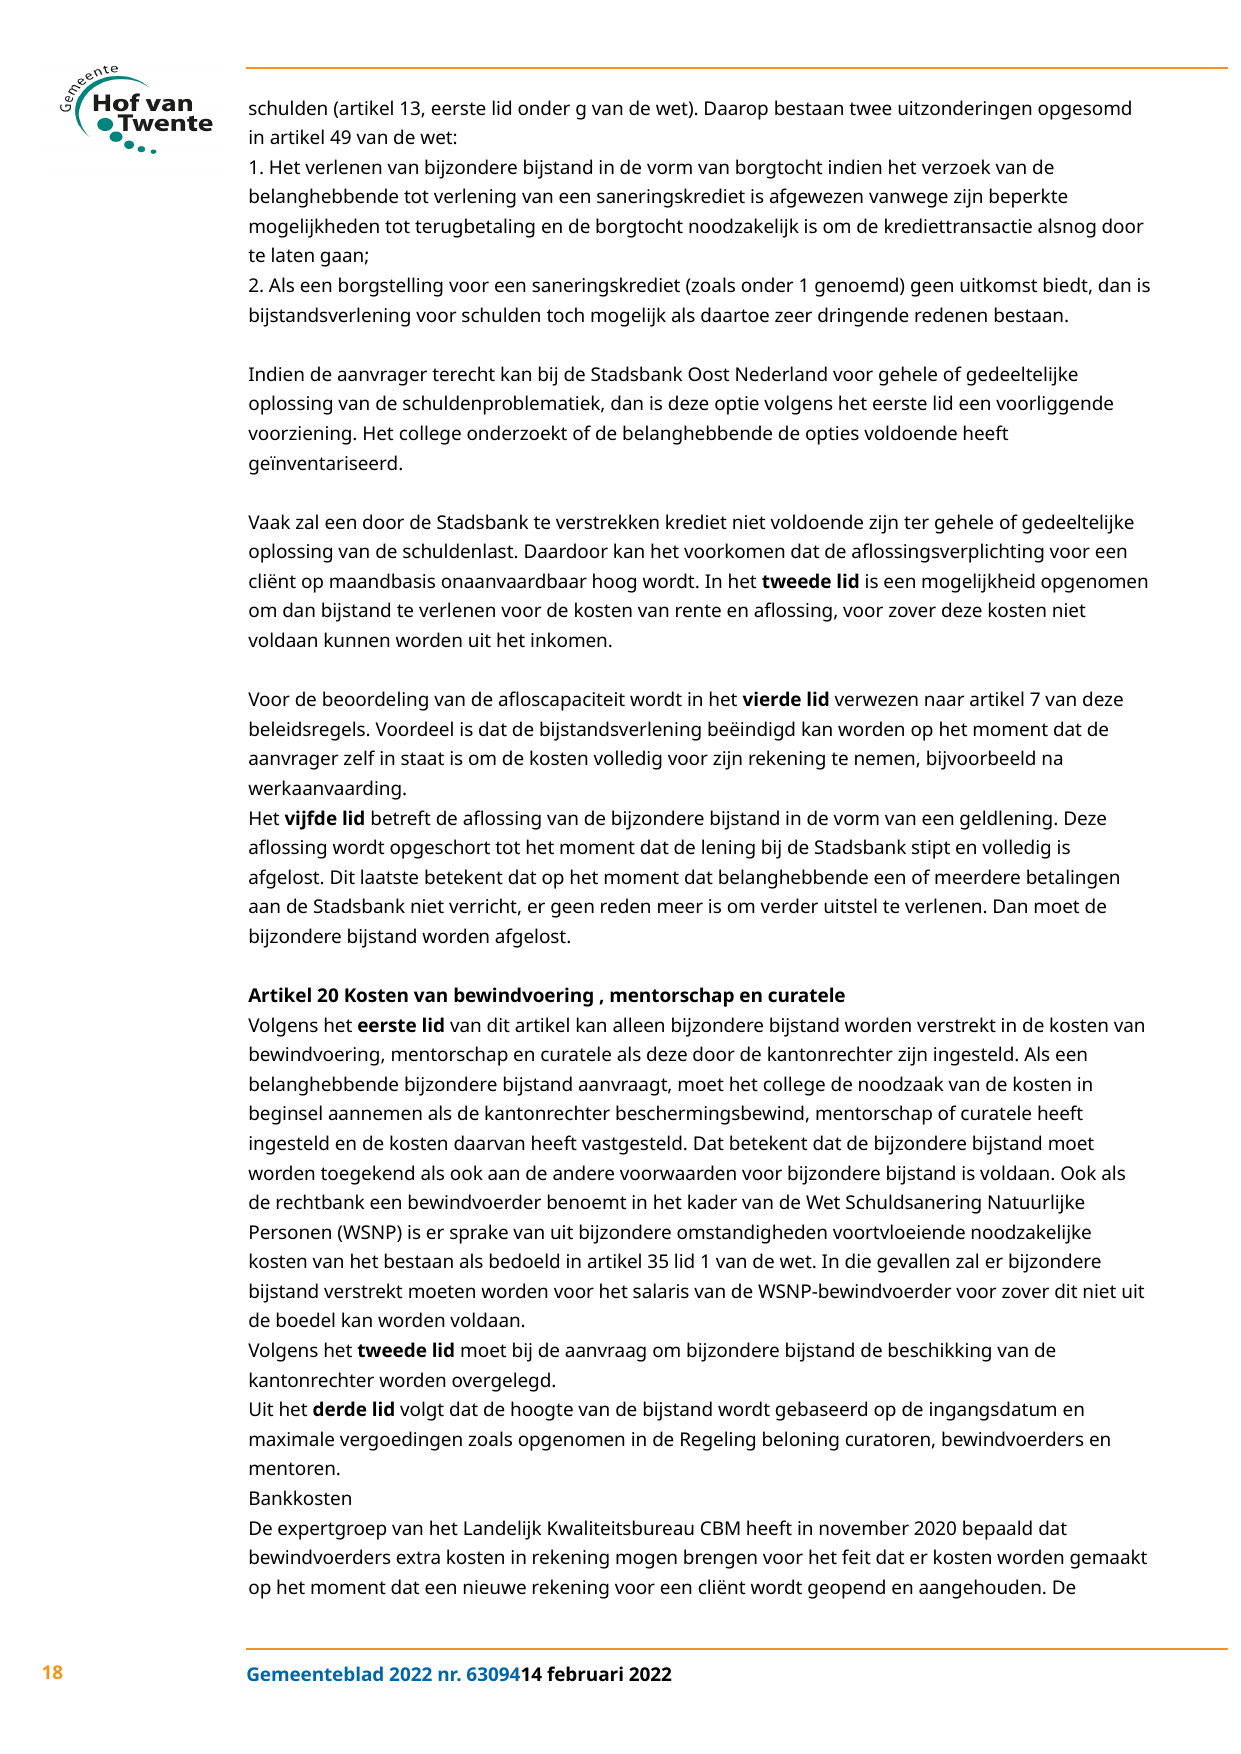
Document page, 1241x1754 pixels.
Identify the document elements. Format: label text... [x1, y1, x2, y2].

text Vaak zal een door de Stadsbank te verstrekken krediet niet voldoende zijn ter gehele of gedeeltelijke oplossing van de schuldenlast. Daardoor kan het voorkomen dat de aflossingsverplichting voor een cliënt op maandbasis onaanvaardbaar hoog wordt. In het tweede lid is een mogelijkheid opgenomen om dan bijstand te verlenen voor de kosten van rente en aflossing, voor zover deze kosten niet voldaan kunnen worden uit het inkomen. [248, 509, 1152, 653]
text 1. Het verlenen van bijzondere bijstand in de vorm van borgtocht indien het verzoek van de belanghebbende tot verlening van een saneringskrediet is afgewezen vanwege zijn beperkte mogelijkheden tot terugbetaling en de borgtocht noodzakelijk is om de krediettransactie alsnog door te laten gaan; [248, 154, 1152, 268]
text Indien de aanvrager terecht kan bij de Stadsbank Oost Nederland voor gehele of gedeeltelijke oplossing van de schuldenproblematiek, dan is deze optie volgens het eerste lid een voorliggende voorziening. Het college onderzoekt of de belanghebbende de opties voldoende heeft geïnventariseerd. [248, 361, 1152, 476]
text Volgens het tweede lid moet bij de aanvraag om bijzondere bijstand de beschikking van de kantonrechter worden overgelegd. [248, 1337, 1152, 1393]
text Uit het derde lid volgt dat de hoogte van de bijstand wordt gebaseerd op de ingangsdatum en maximale vergoedingen zoals opgenomen in de Regeling beloning curatoren, bewindvoerders en mentoren. [248, 1396, 1152, 1481]
text Bankkosten [248, 1485, 1152, 1511]
text Artikel 20 Kosten van bewindvoering , mentorschap en curatele [248, 982, 1152, 1008]
text De expertgroep van het Landelijk Kwaliteitsbureau CBM heeft in november 2020 bepaald dat bewindvoerders extra kosten in rekening mogen brengen voor het feit dat er kosten worden gemaakt op het moment dat een nieuwe rekening voor een cliënt wordt geopend en aangehouden. De [248, 1515, 1152, 1600]
text Volgens het eerste lid van dit artikel kan alleen bijzondere bijstand worden verstrekt in de kosten van bewindvoering, mentorschap en curatele als deze door de kantonrechter zijn ingesteld. Als een belanghebbende bijzondere bijstand aanvraagt, moet het college de noodzaak van de kosten in beginsel aannemen als de kantonrechter beschermingsbewind, mentorschap of curatele heeft ingesteld en de kosten daarvan heeft vastgesteld. Dat betekent dat de bijzondere bijstand moet worden toegekend als ook aan de andere voorwaarden voor bijzondere bijstand is voldaan. Ook als de rechtbank een bewindvoerder benoemt in het kader van de Wet Schuldsanering Natuurlijke Personen (WSNP) is er sprake van uit bijzondere omstandigheden voortvloeiende noodzakelijke kosten van het bestaan als bedoeld in artikel 35 lid 1 van de wet. In die gevallen zal er bijzondere bijstand verstrekt moeten worden voor het salaris van de WSNP-bewindvoerder voor zover dit niet uit de boedel kan worden voldaan. [248, 1012, 1152, 1333]
text 2. Als een borgstelling voor een saneringskrediet (zoals onder 1 genoemd) geen uitkomst biedt, dan is bijstandsverlening voor schulden toch mogelijk als daartoe zeer dringende redenen bestaan. [248, 272, 1152, 328]
text schulden (artikel 13, eerste lid onder g van de wet). Daarop bestaan twee uitzonderingen opgesomd in artikel 49 van de wet: [248, 95, 1152, 150]
text Voor de beoordeling van de afloscapaciteit wordt in het vierde lid verwezen naar artikel 7 van deze beleidsregels. Voordeel is dat de bijstandsverlening beëindigd kan worden op het moment dat de aanvrager zelf in staat is om de kosten volledig voor zijn rekening te nemen, bijvoorbeeld na werkaanvaarding. [248, 686, 1152, 801]
text Het vijfde lid betreft de aflossing van de bijzondere bijstand in de vorm van een geldlening. Deze aflossing wordt opgeschort tot het moment dat de lening bij de Stadsbank stipt en volledig is afgelost. Dit laatste betekent dat op het moment dat belanghebbende een of meerdere betalingen aan de Stadsbank niet verricht, er geen reden meer is om verder uitstel te verlenen. Dan moet de bijzondere bijstand worden afgelost. [248, 805, 1152, 949]
picture [41, 47, 231, 172]
